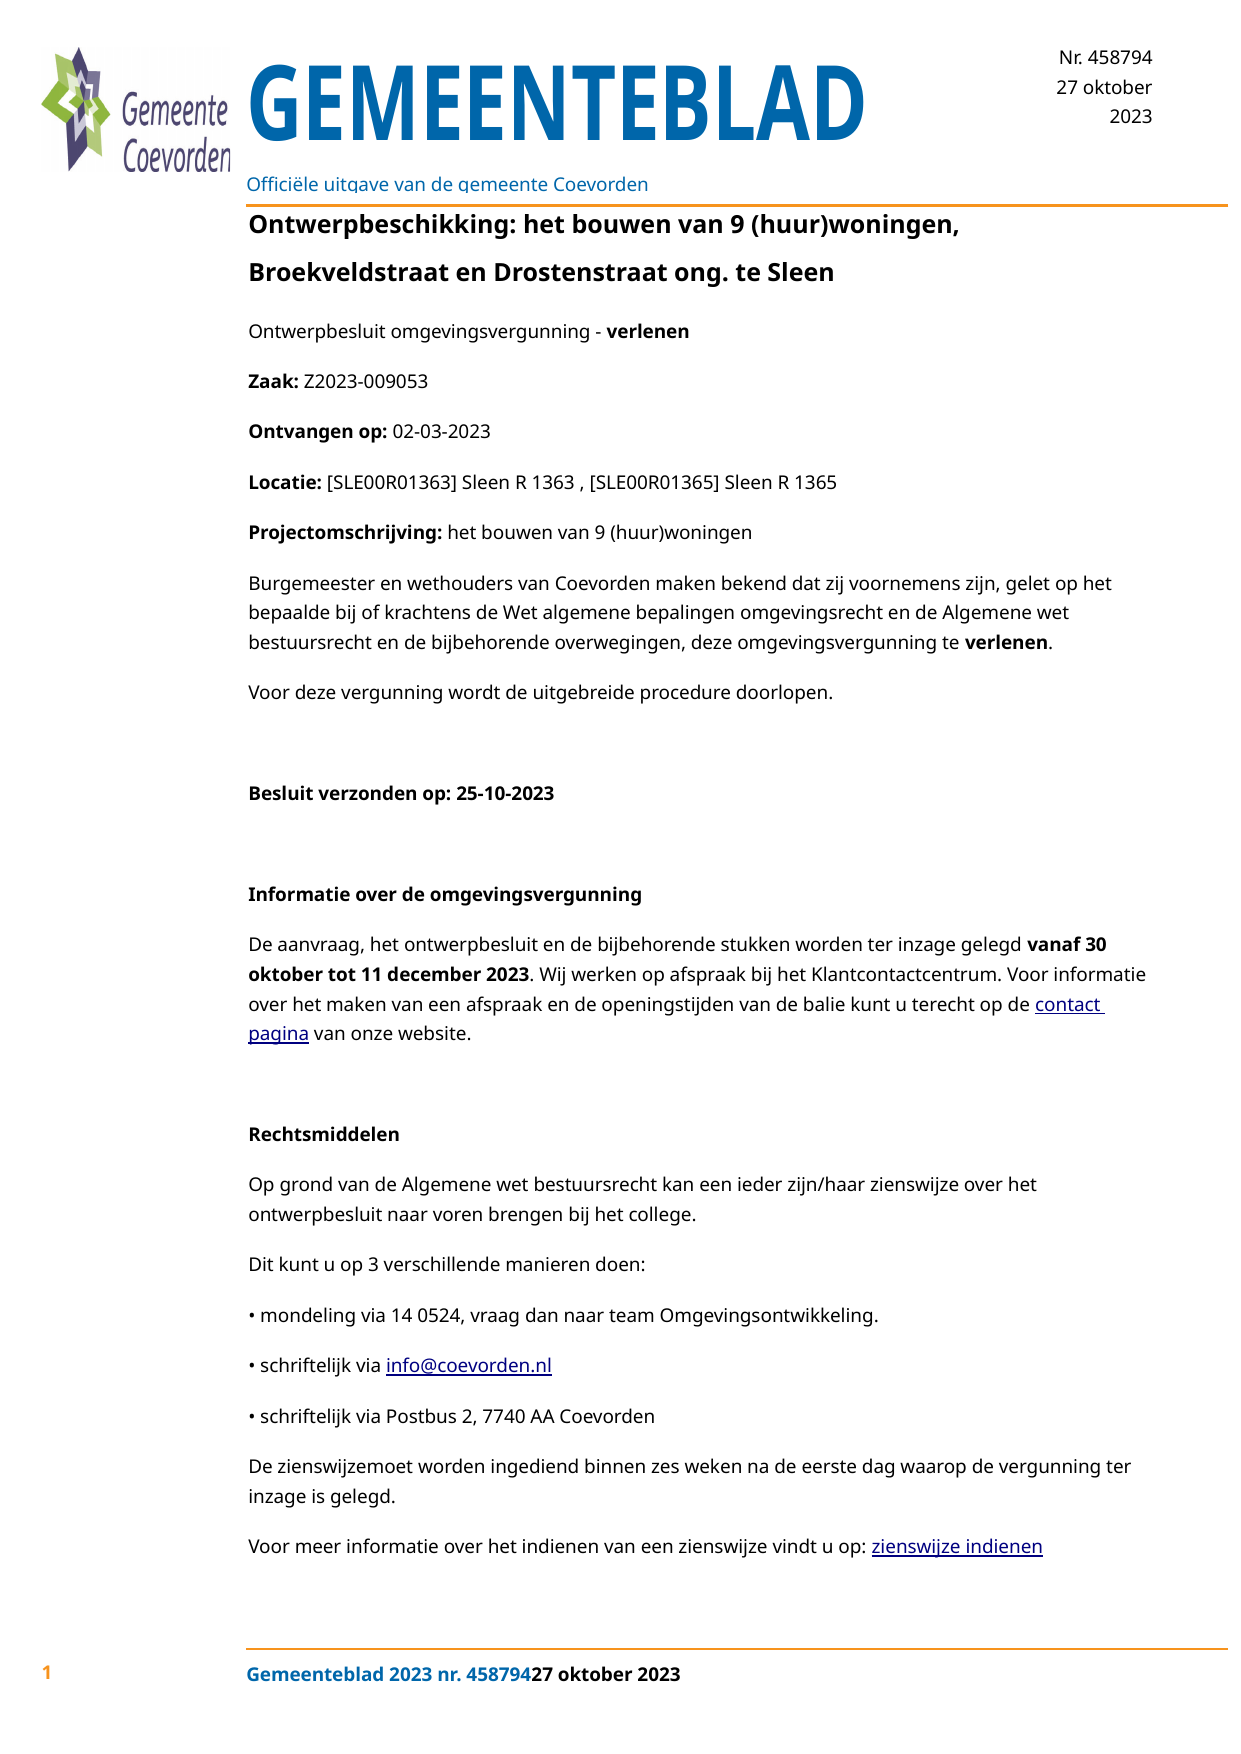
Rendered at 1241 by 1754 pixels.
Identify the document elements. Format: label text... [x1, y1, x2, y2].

picture [41, 47, 231, 172]
text • schriftelijk via Postbus 2, 7740 AA Coevorden [248, 1403, 1152, 1429]
text Locatie: [SLE00R01363] Sleen R 1363 , [SLE00R01365] Sleen R 1365 [248, 469, 1152, 495]
text Ontvangen op: 02-03-2023 [248, 419, 1152, 444]
text Ontwerpbesluit omgevingsvergunning - verlenen [248, 318, 1152, 344]
text Voor meer informatie over het indienen van een zienswijze vindt u op: zienswijze indienen [248, 1533, 1152, 1559]
text Ontwerpbeschikking: het bouwen van 9 (huur)woningen, Broekveldstraat en Drostenstraat ong. te Sleen [248, 207, 1152, 288]
text Besluit verzonden op: 25-10-2023 [248, 780, 1152, 806]
text De zienswijzemoet worden ingediend binnen zes weken na de eerste dag waarop de vergunning ter inzage is gelegd. [248, 1453, 1152, 1509]
text Projectomschrijving: het bouwen van 9 (huur)woningen [248, 519, 1152, 545]
text Informatie over de omgevingsvergunning [248, 881, 1152, 907]
text Op grond van de Algemene wet bestuursrecht kan een ieder zijn/haar zienswijze over het ontwerpbesluit naar voren brengen bij het college. [248, 1172, 1152, 1227]
text Dit kunt u op 3 verschillende manieren doen: [248, 1252, 1152, 1277]
text Rechtsmiddelen [248, 1121, 1152, 1147]
text Burgemeester en wethouders van Coevorden maken bekend dat zij voornemens zijn, gelet op het bepaalde bij of krachtens de Wet algemene bepalingen omgevingsrecht en de Algemene wet bestuursrecht en de bijbehorende overwegingen, deze omgevingsvergunning te verlenen. [248, 570, 1152, 655]
text • schriftelijk via info@coevorden.nl [248, 1352, 1152, 1378]
text • mondeling via 14 0524, vraag dan naar team Omgevingsontwikkeling. [248, 1302, 1152, 1328]
text Zaak: Z2023-009053 [248, 368, 1152, 394]
text De aanvraag, het ontwerpbesluit en de bijbehorende stukken worden ter inzage gelegd vanaf 30 oktober tot 11 december 2023. Wij werken op afspraak bij het Klantcontactcentrum. Voor informatie over het maken van een afspraak en de openingstijden van de balie kunt u terecht op de contact pagina van onze website. [248, 932, 1152, 1046]
text Voor deze vergunning wordt de uitgebreide procedure doorlopen. [248, 679, 1152, 705]
